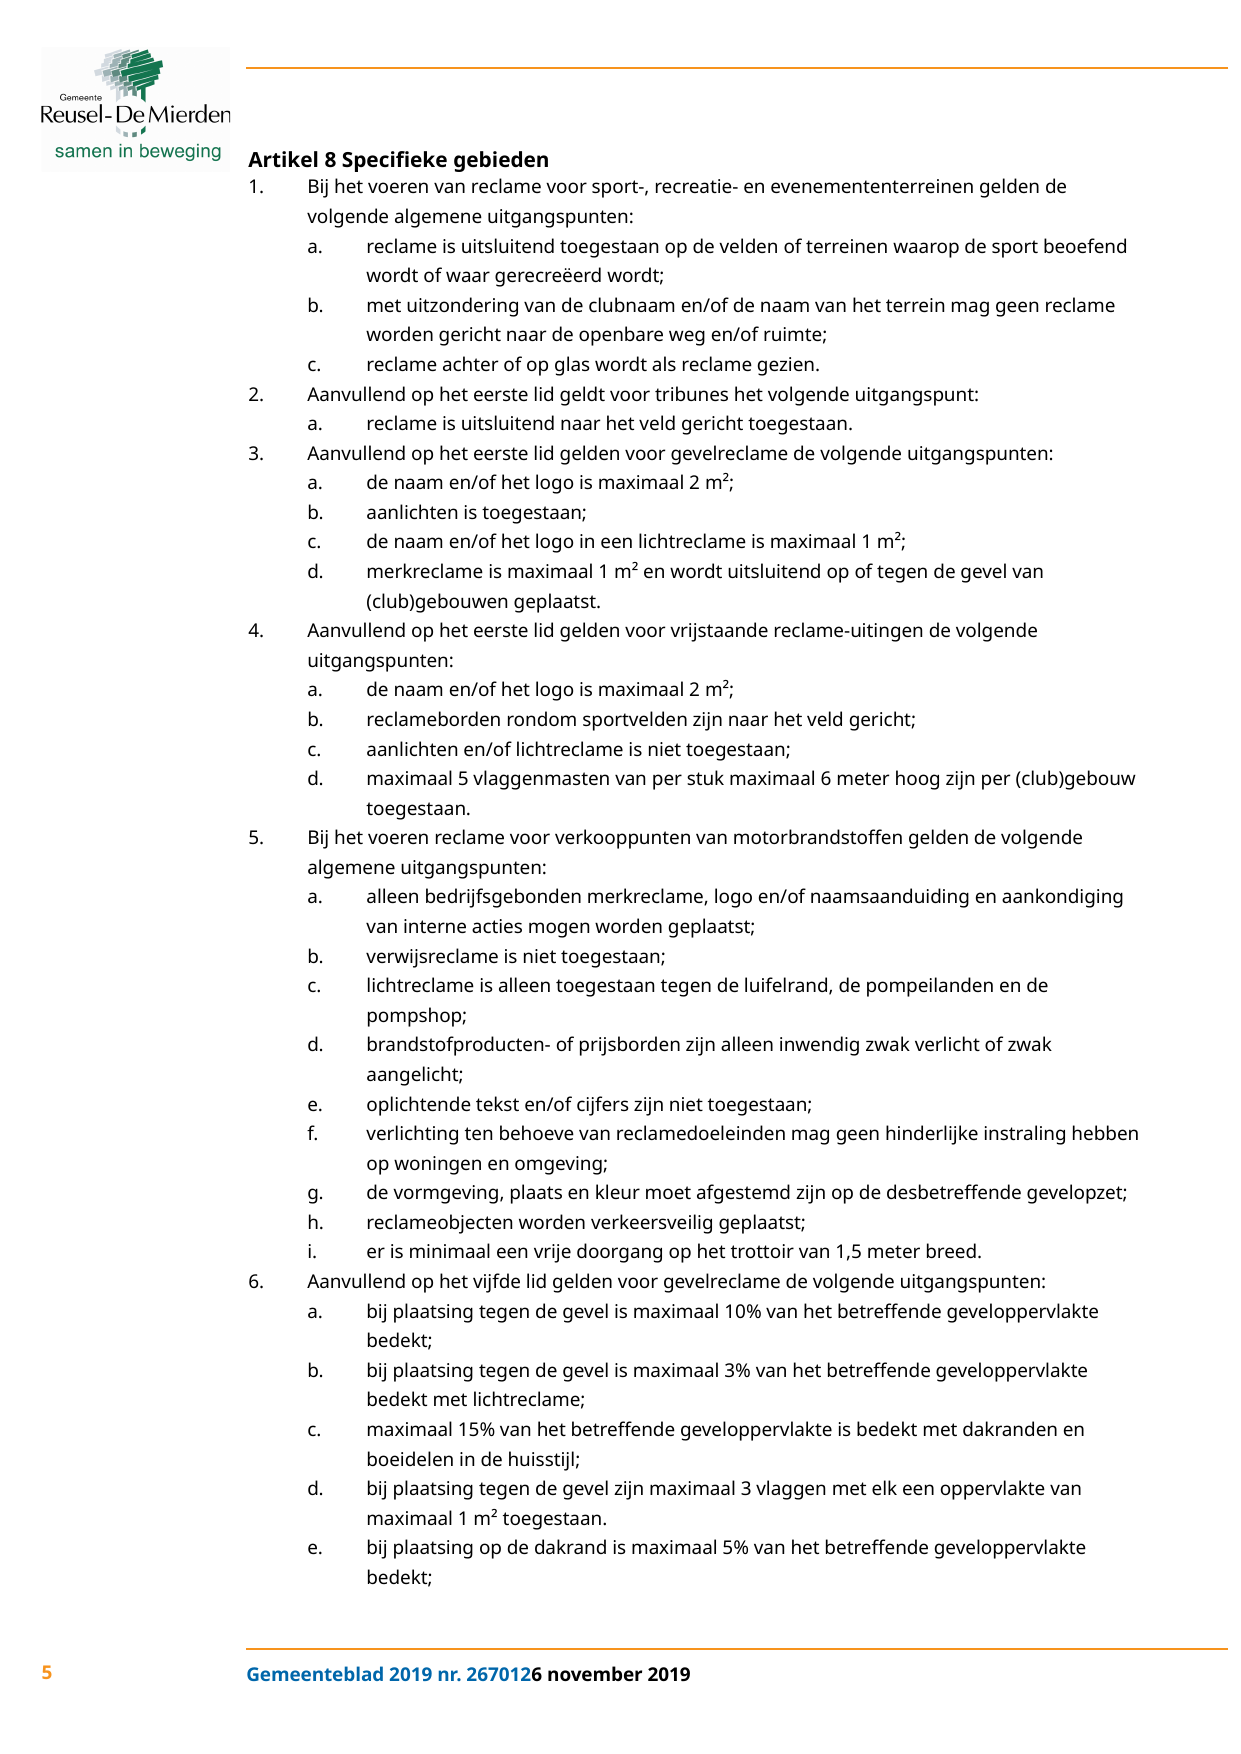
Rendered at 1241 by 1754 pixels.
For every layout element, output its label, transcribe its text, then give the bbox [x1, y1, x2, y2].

list reclame achter of op glas wordt als reclame gezien. [307, 351, 1152, 377]
text Artikel 8 Specifieke gebieden [248, 145, 1152, 174]
list merkreclame is maximaal 1 m² en wordt uitsluitend op of tegen de gevel van (club)gebouwen geplaatst. [307, 558, 1152, 613]
list Aanvullend op het eerste lid gelden voor vrijstaande reclame-uitingen de volgende uitgangspunten: [248, 617, 1152, 673]
list Bij het voeren van reclame voor sport-, recreatie- en evenemententerreinen gelden de volgende algemene uitgangspunten: [248, 174, 1152, 229]
list bij plaatsing tegen de gevel is maximaal 10% van het betreffende geveloppervlakte bedekt; [307, 1298, 1152, 1353]
list de naam en/of het logo is maximaal 2 m²; [307, 469, 1152, 495]
list de naam en/of het logo in een lichtreclame is maximaal 1 m²; [307, 529, 1152, 554]
list verwijsreclame is niet toegestaan; [307, 943, 1152, 968]
list met uitzondering van de clubnaam en/of de naam van het terrein mag geen reclame worden gericht naar de openbare weg en/of ruimte; [307, 292, 1152, 347]
list reclameobjecten worden verkeersveilig geplaatst; [307, 1209, 1152, 1235]
list maximaal 15% van het betreffende geveloppervlakte is bedekt met dakranden en boeidelen in de huisstijl; [307, 1416, 1152, 1471]
list verlichting ten behoeve van reclamedoeleinden mag geen hinderlijke instraling hebben op woningen en omgeving; [307, 1120, 1152, 1176]
list lichtreclame is alleen toegestaan tegen de luifelrand, de pompeilanden en de pompshop; [307, 972, 1152, 1028]
list aanlichten en/of lichtreclame is niet toegestaan; [307, 736, 1152, 761]
list bij plaatsing tegen de gevel zijn maximaal 3 vlaggen met elk een oppervlakte van maximaal 1 m² toegestaan. [307, 1475, 1152, 1531]
list maximaal 5 vlaggenmasten van per stuk maximaal 6 meter hoog zijn per (club)gebouw toegestaan. [307, 765, 1152, 821]
list reclame is uitsluitend toegestaan op de velden of terreinen waarop de sport beoefend wordt of waar gerecreëerd wordt; [307, 233, 1152, 288]
list Aanvullend op het vijfde lid gelden voor gevelreclame de volgende uitgangspunten: [248, 1268, 1152, 1294]
list er is minimaal een vrije doorgang op het trottoir van 1,5 meter breed. [307, 1239, 1152, 1264]
list bij plaatsing op de dakrand is maximaal 5% van het betreffende geveloppervlakte bedekt; [307, 1534, 1152, 1590]
list oplichtende tekst en/of cijfers zijn niet toegestaan; [307, 1091, 1152, 1116]
list reclameborden rondom sportvelden zijn naar het veld gericht; [307, 706, 1152, 732]
list reclame is uitsluitend naar het veld gericht toegestaan. [307, 410, 1152, 436]
list de vormgeving, plaats en kleur moet afgestemd zijn op de desbetreffende gevelopzet; [307, 1179, 1152, 1205]
list Aanvullend op het eerste lid gelden voor gevelreclame de volgende uitgangspunten: [248, 440, 1152, 466]
list alleen bedrijfsgebonden merkreclame, logo en/of naamsaanduiding en aankondiging van interne acties mogen worden geplaatst; [307, 884, 1152, 939]
list Aanvullend op het eerste lid geldt voor tribunes het volgende uitgangspunt: [248, 381, 1152, 406]
list bij plaatsing tegen de gevel is maximaal 3% van het betreffende geveloppervlakte bedekt met lichtreclame; [307, 1357, 1152, 1412]
list Bij het voeren reclame voor verkooppunten van motorbrandstoffen gelden de volgende algemene uitgangspunten: [248, 824, 1152, 880]
picture [41, 47, 231, 172]
list aanlichten is toegestaan; [307, 499, 1152, 525]
list brandstofproducten- of prijsborden zijn alleen inwendig zwak verlicht of zwak aangelicht; [307, 1032, 1152, 1087]
list de naam en/of het logo is maximaal 2 m²; [307, 677, 1152, 702]
